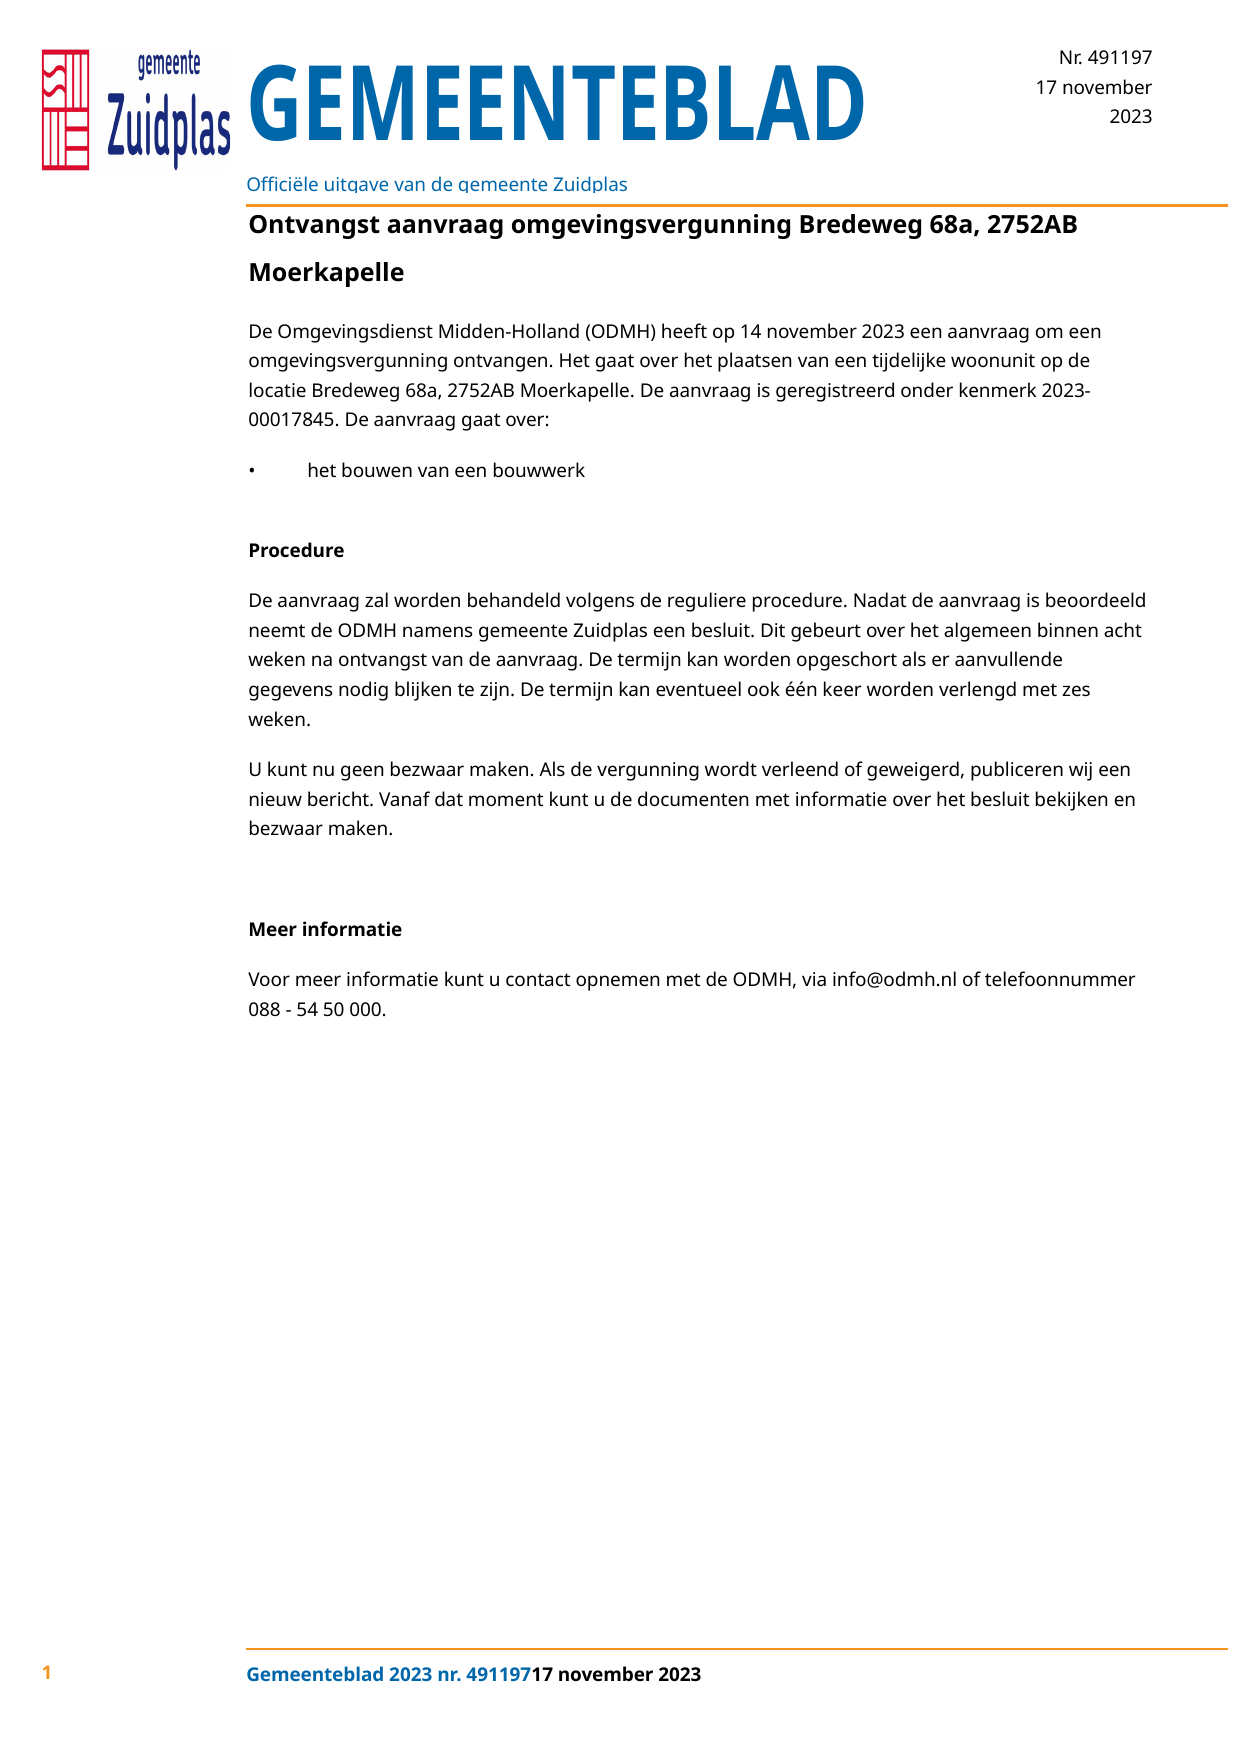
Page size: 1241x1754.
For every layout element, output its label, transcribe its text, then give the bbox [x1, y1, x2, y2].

text Meer informatie [248, 916, 1152, 942]
text De Omgevingsdienst Midden-Holland (ODMH) heeft op 14 november 2023 een aanvraag om een omgevingsvergunning ontvangen. Het gaat over het plaatsen van een tijdelijke woonunit op de locatie Bredeweg 68a, 2752AB Moerkapelle. De aanvraag is geregistreerd onder kenmerk 2023-00017845. De aanvraag gaat over: [248, 318, 1152, 432]
text Procedure [248, 537, 1152, 563]
text Voor meer informatie kunt u contact opnemen met de ODMH, via info@odmh.nl of telefoonnummer 088 - 54 50 000. [248, 967, 1152, 1022]
list het bouwen van een bouwwerk [248, 457, 1152, 483]
picture [41, 47, 231, 172]
text U kunt nu geen bezwaar maken. Als de vergunning wordt verleend of geweigerd, publiceren wij een nieuw bericht. Vanaf dat moment kunt u de documenten met informatie over het besluit bekijken en bezwaar maken. [248, 756, 1152, 841]
text De aanvraag zal worden behandeld volgens de reguliere procedure. Nadat de aanvraag is beoordeeld neemt de ODMH namens gemeente Zuidplas een besluit. Dit gebeurt over het algemeen binnen acht weken na ontvangst van de aanvraag. De termijn kan worden opgeschort als er aanvullende gegevens nodig blijken te zijn. De termijn kan eventueel ook één keer worden verlengd met zes weken. [248, 587, 1152, 732]
text Ontvangst aanvraag omgevingsvergunning Bredeweg 68a, 2752AB Moerkapelle [248, 207, 1152, 288]
